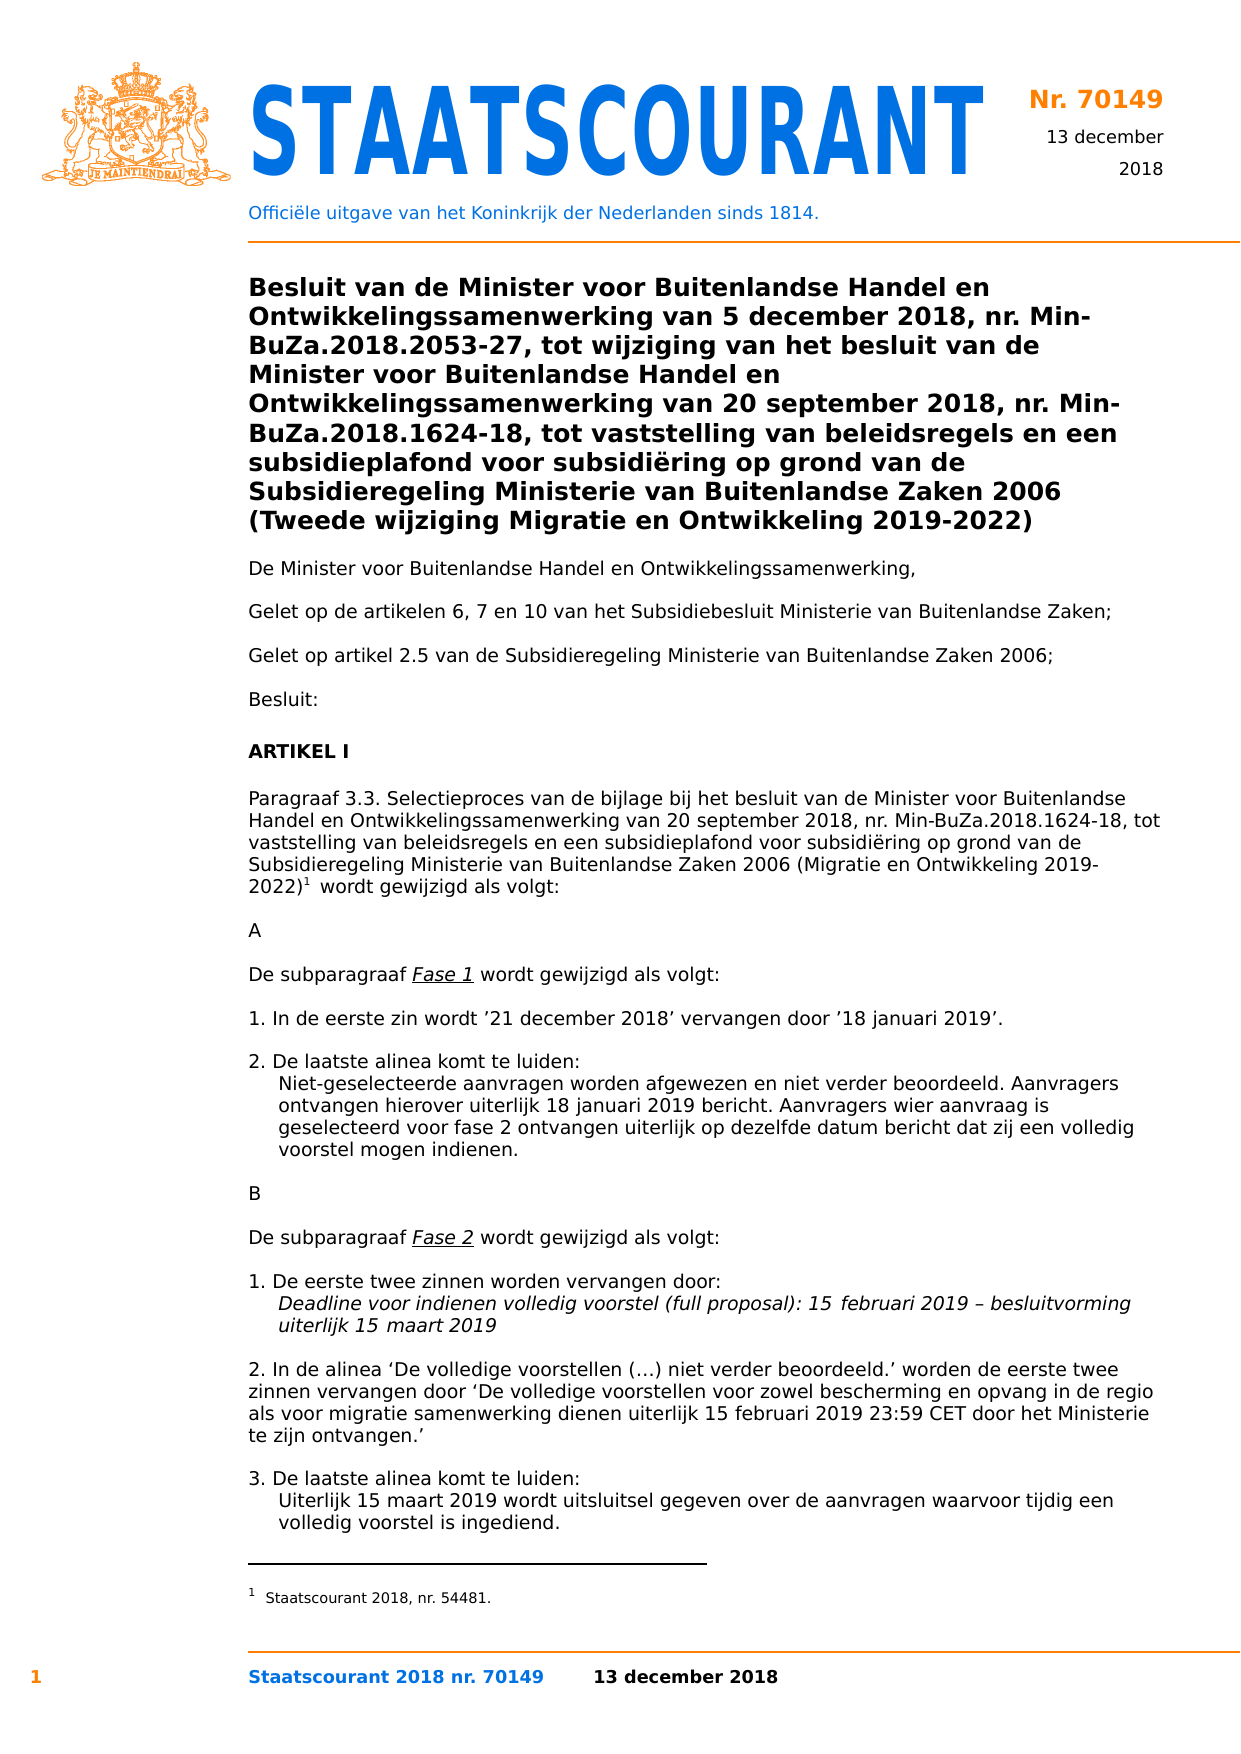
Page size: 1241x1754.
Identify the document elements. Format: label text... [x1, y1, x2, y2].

picture [41, 62, 231, 186]
text B [248, 1183, 1163, 1205]
text De subparagraaf Fase 2 wordt gewijzigd als volgt: [248, 1227, 1163, 1249]
table_header Nr. 70149 [998, 62, 1240, 121]
text 2. De laatste alinea komt te luiden: [248, 1051, 1163, 1073]
subtitle ARTIKEL I [248, 741, 1163, 763]
text Staatscourant 2018, nr. 54481. [248, 1586, 1163, 1608]
text Niet-geselecteerde aanvragen worden afgewezen en niet verder beoordeeld. Aanvragers ontvangen hierover uiterlijk 18 januari 2019 bericht. Aanvragers wier aanvraag is geselecteerd voor fase 2 ontvangen uiterlijk op dezelfde datum bericht dat zij een volledig voorstel mogen indienen. [278, 1073, 1163, 1161]
text A [248, 920, 1163, 942]
text 3. De laatste alinea komt te luiden: [248, 1468, 1163, 1490]
text Gelet op de artikelen 6, 7 en 10 van het Subsidiebesluit Ministerie van Buitenlandse Zaken; [248, 601, 1163, 623]
text Besluit: [248, 689, 1163, 711]
table_cell Officiële uitgave van het Koninkrijk der Nederlanden sinds 1814. [248, 203, 1240, 241]
text Paragraaf 3.3. Selectieproces van de bijlage bij het besluit van de Minister voor Buitenlandse Handel en Ontwikkelingssamenwerking van 20 september 2018, nr. Min-BuZa.2018.1624-18, tot vaststelling van beleidsregels en een subsidieplafond voor subsidiëring op grond van de Subsidieregeling Ministerie van Buitenlandse Zaken 2006 (Migratie en Ontwikkeling 2019-2022) wordt gewijzigd als volgt: [248, 788, 1163, 898]
table_header [25, 62, 248, 241]
text Gelet op artikel 2.5 van de Subsidieregeling Ministerie van Buitenlandse Zaken 2006; [248, 645, 1163, 667]
text 2. In de alinea ‘De volledige voorstellen (…) niet verder beoordeeld.’ worden de eerste twee zinnen vervangen door ‘De volledige voorstellen voor zowel bescherming en opvang in de regio als voor migratie samenwerking dienen uiterlijk 15 februari 2019 23:59 CET door het Ministerie te zijn ontvangen.’ [248, 1358, 1163, 1446]
text De subparagraaf Fase 1 wordt gewijzigd als volgt: [248, 963, 1163, 986]
text Deadline voor indienen volledig voorstel (full proposal): 15 februari 2019 – besluitvorming uiterlijk 15 maart 2019 [278, 1293, 1163, 1337]
subtitle Besluit van de Minister voor Buitenlandse Handel en Ontwikkelingssamenwerking van 5 december 2018, nr. Min-BuZa.2018.2053-27, tot wijziging van het besluit van de Minister voor Buitenlandse Handel en Ontwikkelingssamenwerking van 20 september 2018, nr. Min-BuZa.2018.1624-18, tot vaststelling van beleidsregels en een subsidieplafond voor subsidiëring op grond van de Subsidieregeling Ministerie van Buitenlandse Zaken 2006 (Tweede wijziging Migratie en Ontwikkeling 2019-2022) [248, 273, 1163, 536]
text Uiterlijk 15 maart 2019 wordt uitsluitsel gegeven over de aanvragen waarvoor tijdig een volledig voorstel is ingediend. [278, 1490, 1163, 1534]
table_cell 13 december [998, 121, 1240, 153]
table_cell 2018 [998, 153, 1240, 203]
text De Minister voor Buitenlandse Handel en Ontwikkelingssamenwerking, [248, 557, 1163, 579]
text 1. In de eerste zin wordt ’21 december 2018’ vervangen door ’18 januari 2019’. [248, 1007, 1163, 1029]
table_header STAATSCOURANT [248, 62, 998, 203]
text 1. De eerste twee zinnen worden vervangen door: [248, 1271, 1163, 1293]
